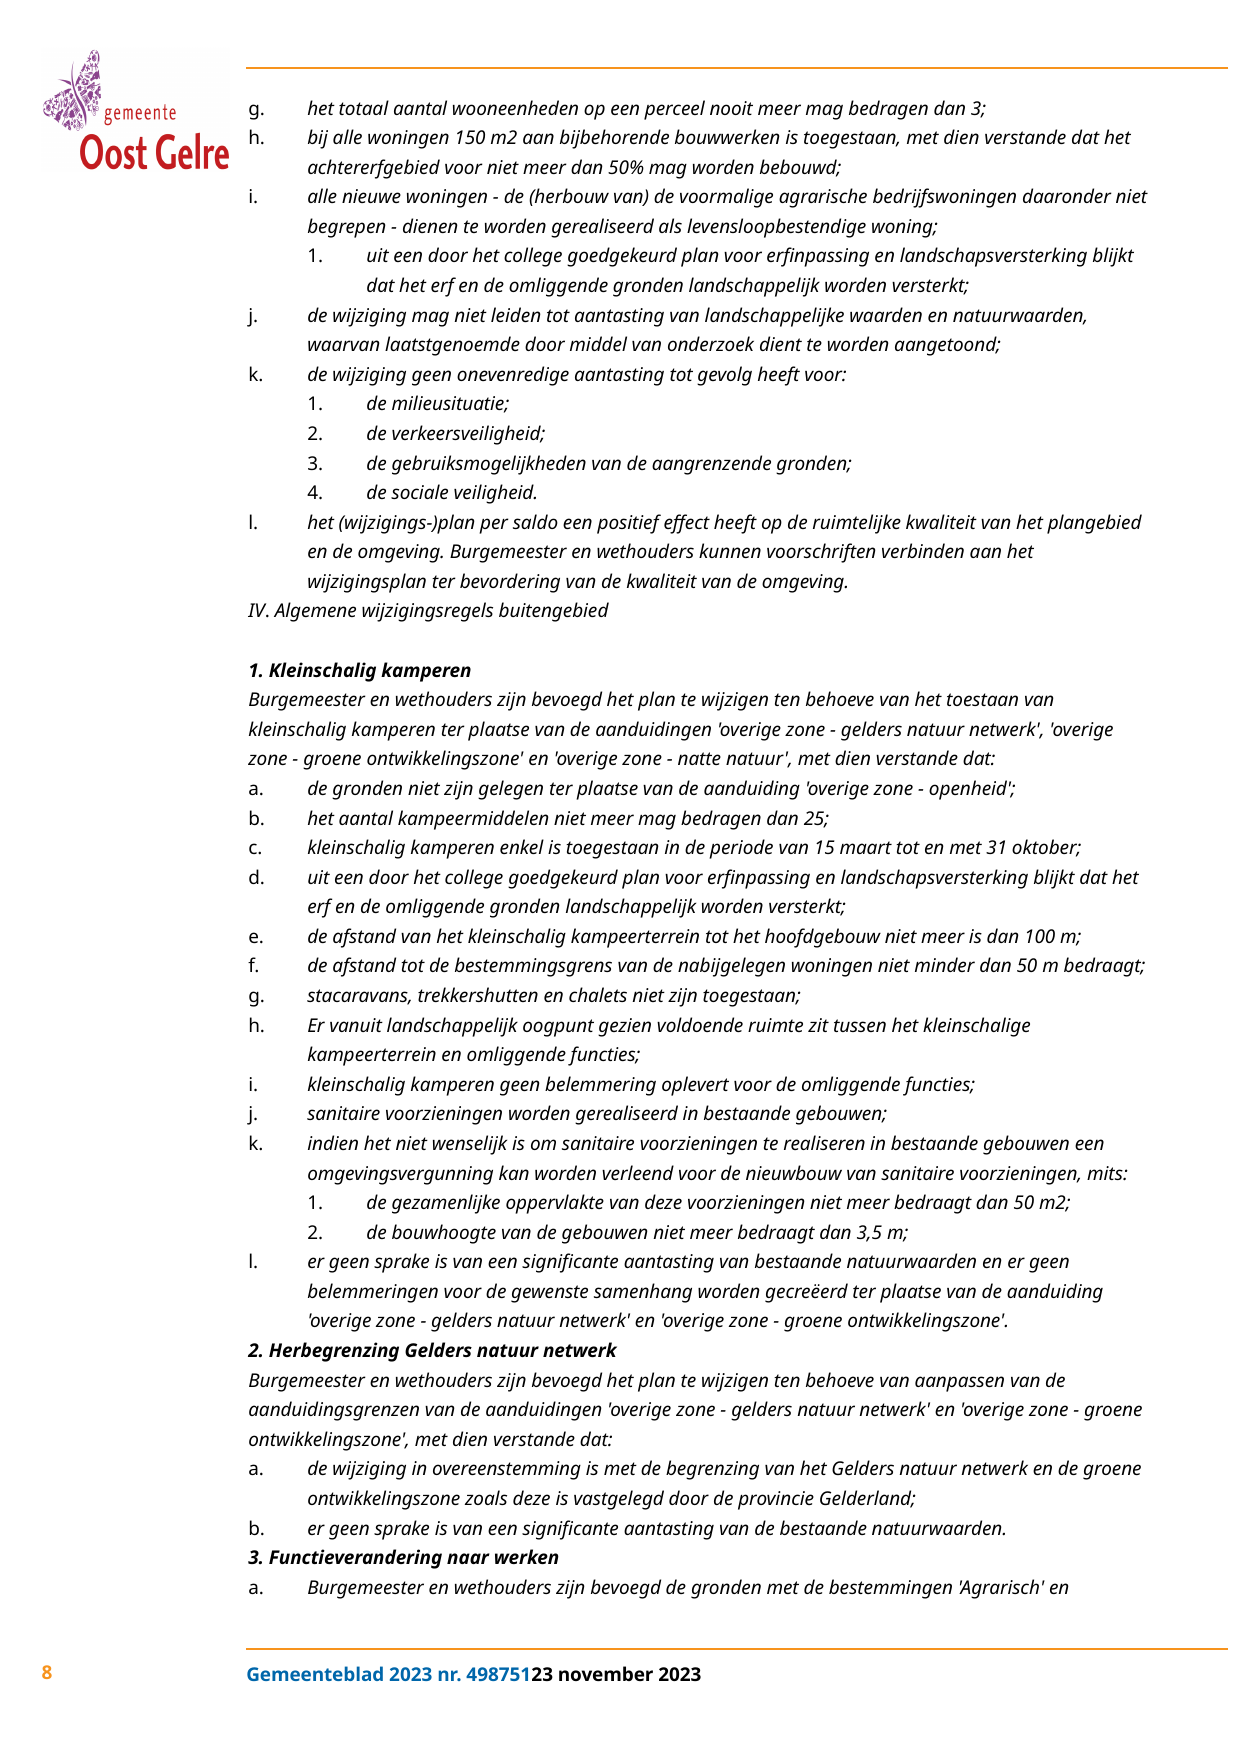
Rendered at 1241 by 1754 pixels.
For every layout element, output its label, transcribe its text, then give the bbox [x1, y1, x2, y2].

list indien het niet wenselijk is om sanitaire voorzieningen te realiseren in bestaande gebouwen een omgevingsvergunning kan worden verleend voor de nieuwbouw van sanitaire voorzieningen, mits: [248, 1130, 1152, 1186]
list de sociale veiligheid. [307, 479, 1152, 505]
list er geen sprake is van een significante aantasting van de bestaande natuurwaarden. [248, 1515, 1152, 1541]
list de milieusituatie; [307, 391, 1152, 416]
list kleinschalig kamperen enkel is toegestaan in de periode van 15 maart tot en met 31 oktober; [248, 834, 1152, 860]
list de verkeersveiligheid; [307, 420, 1152, 446]
list de afstand van het kleinschalig kampeerterrein tot het hoofdgebouw niet meer is dan 100 m; [248, 923, 1152, 949]
list sanitaire voorzieningen worden gerealiseerd in bestaande gebouwen; [248, 1101, 1152, 1126]
list de wijziging in overeenstemming is met de begrenzing van het Gelders natuur netwerk en de groene ontwikkelingszone zoals deze is vastgelegd door de provincie Gelderland; [248, 1456, 1152, 1511]
list uit een door het college goedgekeurd plan voor erfinpassing en landschapsversterking blijkt dat het erf en de omliggende gronden landschappelijk worden versterkt; [248, 864, 1152, 919]
picture [41, 47, 231, 172]
list het aantal kampeermiddelen niet meer mag bedragen dan 25; [248, 805, 1152, 831]
list het (wijzigings-)plan per saldo een positief effect heeft op de ruimtelijke kwaliteit van het plangebied en de omgeving. Burgemeester en wethouders kunnen voorschriften verbinden aan het wijzigingsplan ter bevordering van de kwaliteit van de omgeving. [248, 509, 1152, 594]
text 3. Functieverandering naar werken [248, 1544, 1152, 1570]
list kleinschalig kamperen geen belemmering oplevert voor de omliggende functies; [248, 1071, 1152, 1097]
list uit een door het college goedgekeurd plan voor erfinpassing en landschapsversterking blijkt dat het erf en de omliggende gronden landschappelijk worden versterkt; [307, 243, 1152, 298]
list het totaal aantal wooneenheden op een perceel nooit meer mag bedragen dan 3; [248, 95, 1152, 121]
list de wijziging geen onevenredige aantasting tot gevolg heeft voor: [248, 361, 1152, 387]
list er geen sprake is van een significante aantasting van bestaande natuurwaarden en er geen belemmeringen voor de gewenste samenhang worden gecreëerd ter plaatse van de aanduiding 'overige zone - gelders natuur netwerk' en 'overige zone - groene ontwikkelingszone'. [248, 1248, 1152, 1333]
list de gronden niet zijn gelegen ter plaatse van de aanduiding 'overige zone - openheid'; [248, 775, 1152, 801]
text IV. Algemene wijzigingsregels buitengebied [248, 598, 1152, 623]
text 1. Kleinschalig kamperen [248, 657, 1152, 683]
list de bouwhoogte van de gebouwen niet meer bedraagt dan 3,5 m; [307, 1219, 1152, 1245]
list de gezamenlijke oppervlakte van deze voorzieningen niet meer bedraagt dan 50 m2; [307, 1189, 1152, 1215]
text Burgemeester en wethouders zijn bevoegd het plan te wijzigen ten behoeve van het toestaan van kleinschalig kamperen ter plaatse van de aanduidingen 'overige zone - gelders natuur netwerk', 'overige zone - groene ontwikkelingszone' en 'overige zone - natte natuur', met dien verstande dat: [248, 686, 1152, 771]
text 2. Herbegrenzing Gelders natuur netwerk [248, 1337, 1152, 1363]
list alle nieuwe woningen - de (herbouw van) de voormalige agrarische bedrijfswoningen daaronder niet begrepen - dienen te worden gerealiseerd als levensloopbestendige woning; [248, 183, 1152, 239]
list de gebruiksmogelijkheden van de aangrenzende gronden; [307, 450, 1152, 476]
list Burgemeester en wethouders zijn bevoegd de gronden met de bestemmingen 'Agrarisch' en [248, 1574, 1152, 1600]
text Burgemeester en wethouders zijn bevoegd het plan te wijzigen ten behoeve van aanpassen van de aanduidingsgrenzen van de aanduidingen 'overige zone - gelders natuur netwerk' en 'overige zone - groene ontwikkelingszone', met dien verstande dat: [248, 1367, 1152, 1452]
list Er vanuit landschappelijk oogpunt gezien voldoende ruimte zit tussen het kleinschalige kampeerterrein en omliggende functies; [248, 1012, 1152, 1067]
list de wijziging mag niet leiden tot aantasting van landschappelijke waarden en natuurwaarden, waarvan laatstgenoemde door middel van onderzoek dient te worden aangetoond; [248, 302, 1152, 357]
list bij alle woningen 150 m2 aan bijbehorende bouwwerken is toegestaan, met dien verstande dat het achtererfgebied voor niet meer dan 50% mag worden bebouwd; [248, 124, 1152, 180]
list stacaravans, trekkershutten en chalets niet zijn toegestaan; [248, 982, 1152, 1008]
list de afstand tot de bestemmingsgrens van de nabijgelegen woningen niet minder dan 50 m bedraagt; [248, 953, 1152, 978]
